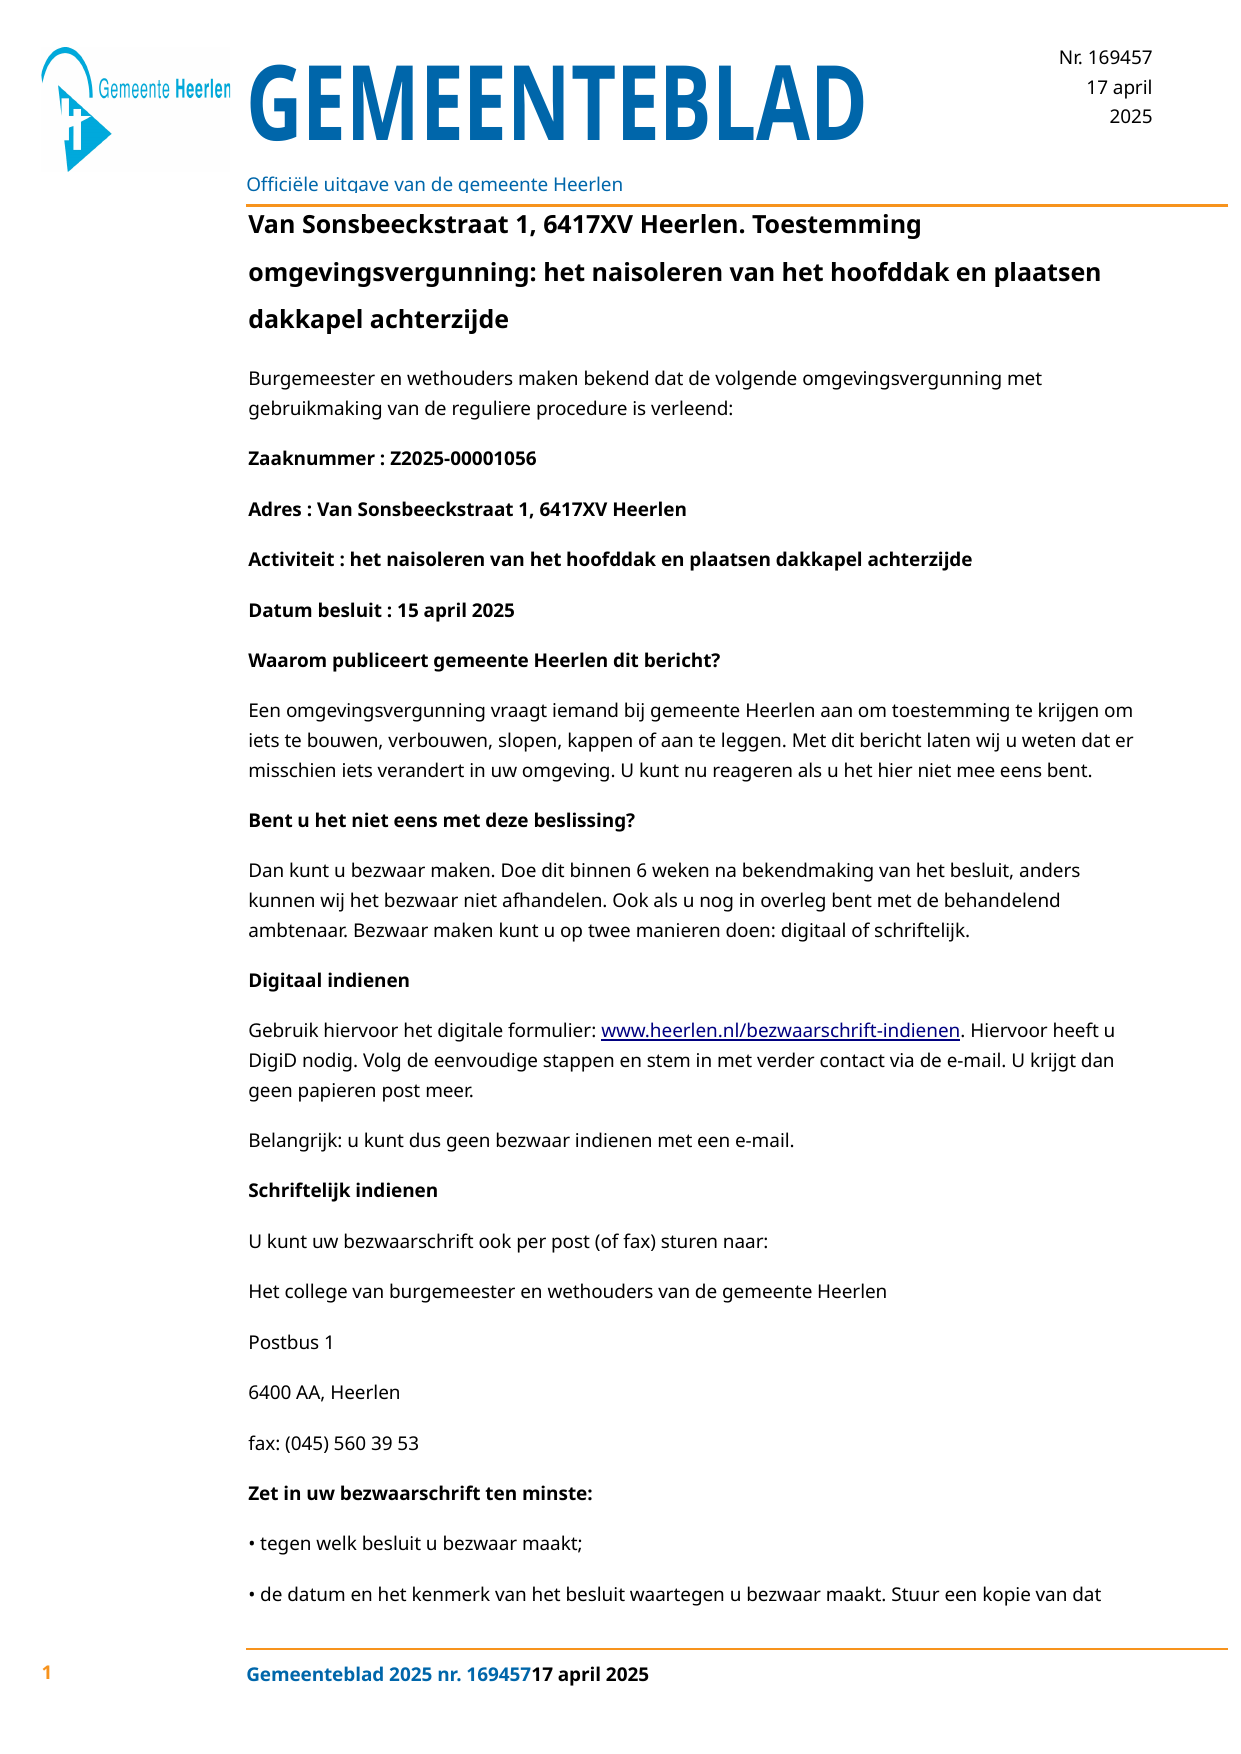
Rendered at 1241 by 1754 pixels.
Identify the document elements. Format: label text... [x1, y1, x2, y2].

text Activiteit : het naisoleren van het hoofddak en plaatsen dakkapel achterzijde [248, 546, 1152, 572]
text Van Sonsbeeckstraat 1, 6417XV Heerlen. Toestemming omgevingsvergunning: het naisoleren van het hoofddak en plaatsen dakkapel achterzijde [248, 207, 1152, 336]
text Digitaal indienen [248, 967, 1152, 993]
text Waarom publiceert gemeente Heerlen dit bericht? [248, 647, 1152, 673]
text • de datum en het kenmerk van het besluit waartegen u bezwaar maakt. Stuur een kopie van dat [248, 1581, 1152, 1607]
text Gebruik hiervoor het digitale formulier: www.heerlen.nl/bezwaarschrift-indienen. Hiervoor heeft u DigiD nodig. Volg de eenvoudige stappen en stem in met verder contact via de e-mail. U krijgt dan geen papieren post meer. [248, 1018, 1152, 1102]
text Bent u het niet eens met deze beslissing? [248, 807, 1152, 833]
text Het college van burgemeester en wethouders van de gemeente Heerlen [248, 1278, 1152, 1304]
text U kunt uw bezwaarschrift ook per post (of fax) sturen naar: [248, 1228, 1152, 1254]
text Burgemeester en wethouders maken bekend dat de volgende omgevingsvergunning met gebruikmaking van de reguliere procedure is verleend: [248, 366, 1152, 421]
text Adres : Van Sonsbeeckstraat 1, 6417XV Heerlen [248, 496, 1152, 522]
text Belangrijk: u kunt dus geen bezwaar indienen met een e-mail. [248, 1127, 1152, 1153]
text Zet in uw bezwaarschrift ten minste: [248, 1480, 1152, 1506]
text Postbus 1 [248, 1329, 1152, 1354]
text Schriftelijk indienen [248, 1178, 1152, 1203]
text • tegen welk besluit u bezwaar maakt; [248, 1531, 1152, 1556]
text fax: (045) 560 39 53 [248, 1430, 1152, 1455]
picture [41, 47, 231, 172]
picture [41, 47, 59, 70]
text Een omgevingsvergunning vraagt iemand bij gemeente Heerlen aan om toestemming te krijgen om iets te bouwen, verbouwen, slopen, kappen of aan te leggen. Met dit bericht laten wij u weten dat er misschien iets verandert in uw omgeving. U kunt nu reageren als u het hier niet mee eens bent. [248, 698, 1152, 782]
text Zaaknummer : Z2025-00001056 [248, 446, 1152, 471]
text Dan kunt u bezwaar maken. Doe dit binnen 6 weken na bekendmaking van het besluit, anders kunnen wij het bezwaar niet afhandelen. Ook als u nog in overleg bent met de behandelend ambtenaar. Bezwaar maken kunt u op twee manieren doen: digitaal of schriftelijk. [248, 858, 1152, 942]
text Datum besluit : 15 april 2025 [248, 597, 1152, 622]
text 6400 AA, Heerlen [248, 1379, 1152, 1405]
